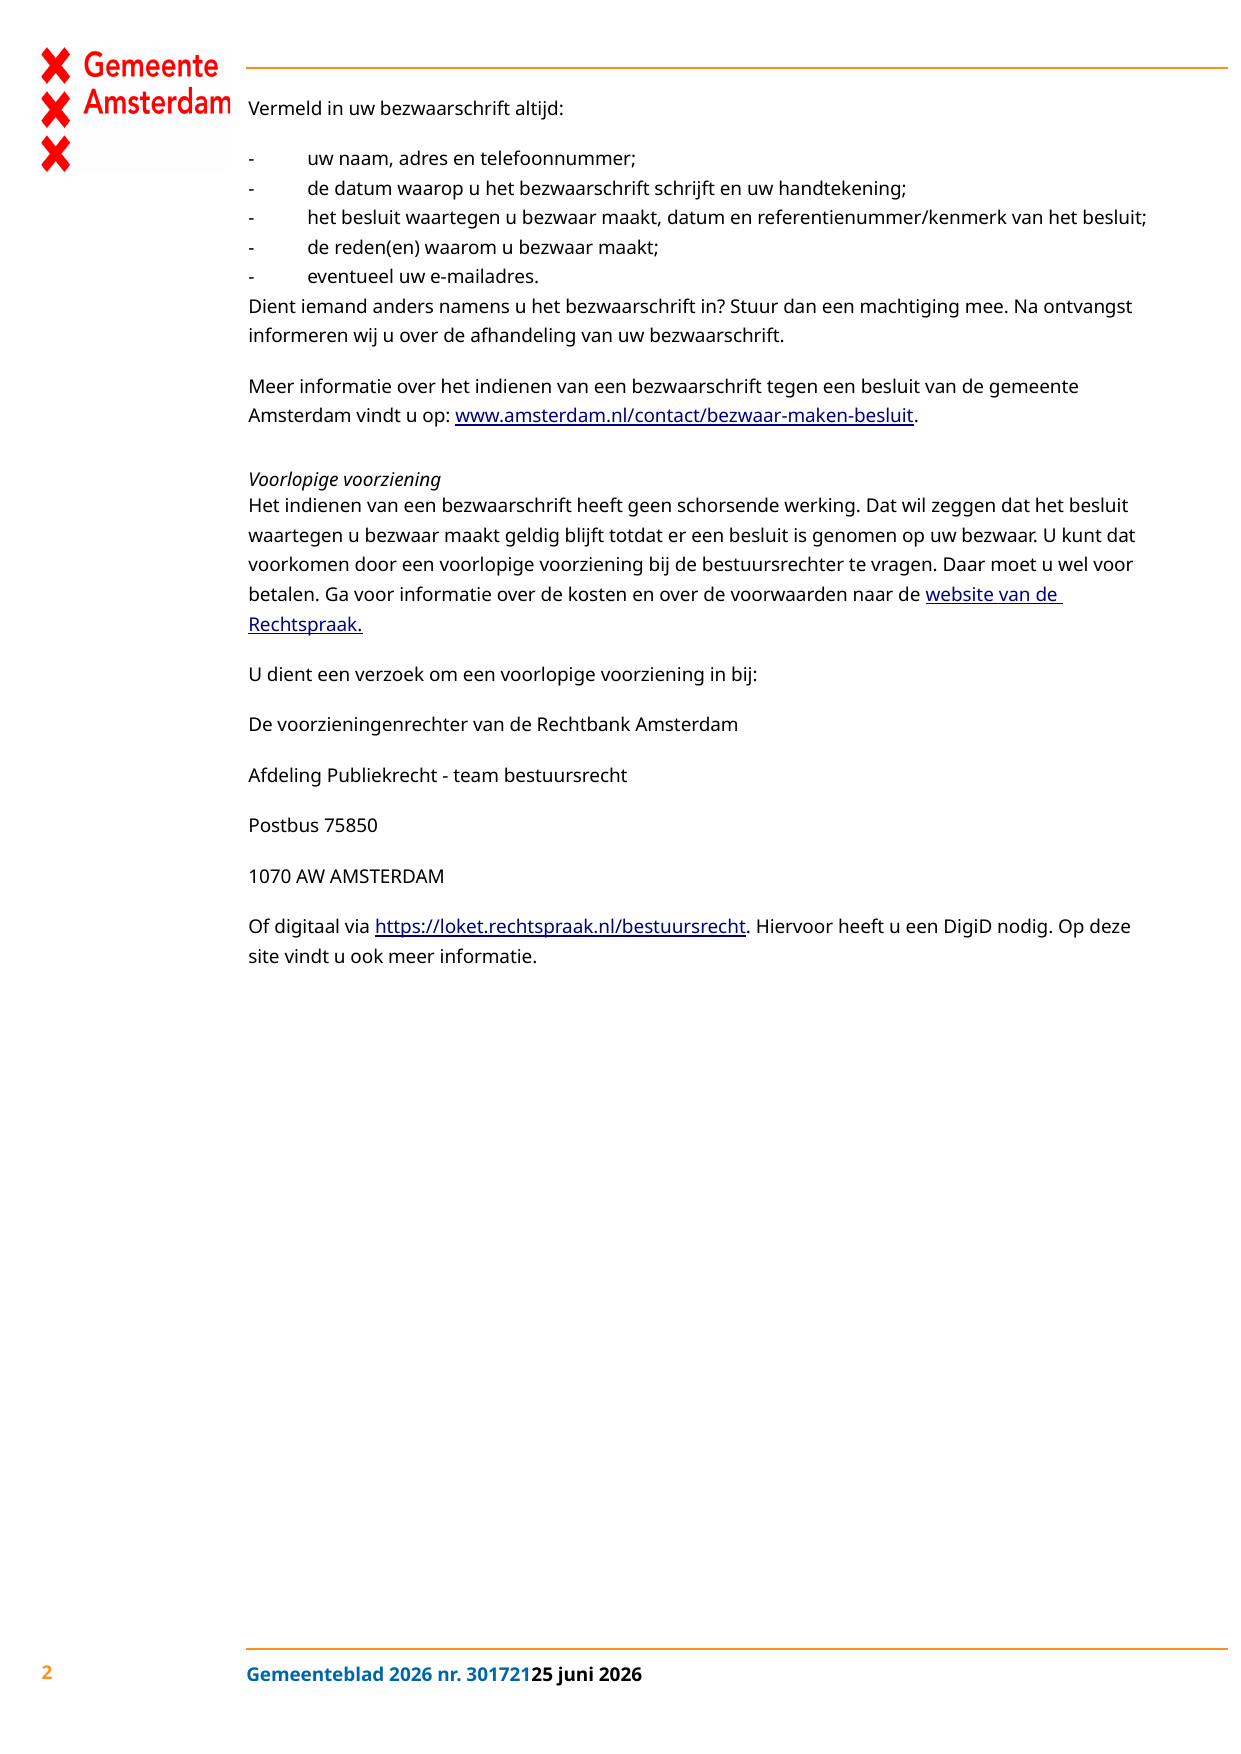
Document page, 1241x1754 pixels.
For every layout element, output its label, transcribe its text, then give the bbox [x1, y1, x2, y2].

text Dient iemand anders namens u het bezwaarschrift in? Stuur dan een machtiging mee. Na ontvangst informeren wij u over de afhandeling van uw bezwaarschrift. [248, 293, 1152, 348]
list uw naam, adres en telefoonnummer; [248, 145, 1152, 171]
text U dient een verzoek om een voorlopige voorziening in bij: [248, 661, 1152, 687]
text Het indienen van een bezwaarschrift heeft geen schorsende werking. Dat wil zeggen dat het besluit waartegen u bezwaar maakt geldig blijft totdat er een besluit is genomen op uw bezwaar. U kunt dat voorkomen door een voorlopige voorziening bij de bestuursrechter te vragen. Daar moet u wel voor betalen. Ga voor informatie over de kosten en over de voorwaarden naar de website van de Rechtspraak. [248, 492, 1152, 636]
text Vermeld in uw bezwaarschrift altijd: [248, 95, 1152, 121]
text De voorzieningenrechter van de Rechtbank Amsterdam [248, 712, 1152, 737]
text Afdeling Publiekrecht - team bestuursrecht [248, 762, 1152, 788]
list eventueel uw e-mailadres. [248, 263, 1152, 289]
text Postbus 75850 [248, 812, 1152, 838]
text Meer informatie over het indienen van een bezwaarschrift tegen een besluit van de gemeente Amsterdam vindt u op: www.amsterdam.nl/contact/bezwaar-maken-besluit. [248, 373, 1152, 428]
list het besluit waartegen u bezwaar maakt, datum en referentienummer/kenmerk van het besluit; [248, 204, 1152, 230]
text Voorlopige voorziening [248, 467, 1152, 492]
list de reden(en) waarom u bezwaar maakt; [248, 234, 1152, 260]
list de datum waarop u het bezwaarschrift schrijft en uw handtekening; [248, 175, 1152, 201]
text 1070 AW AMSTERDAM [248, 863, 1152, 888]
text Of digitaal via https://loket.rechtspraak.nl/bestuursrecht. Hiervoor heeft u een DigiD nodig. Op deze site vindt u ook meer informatie. [248, 913, 1152, 968]
picture [41, 47, 231, 172]
